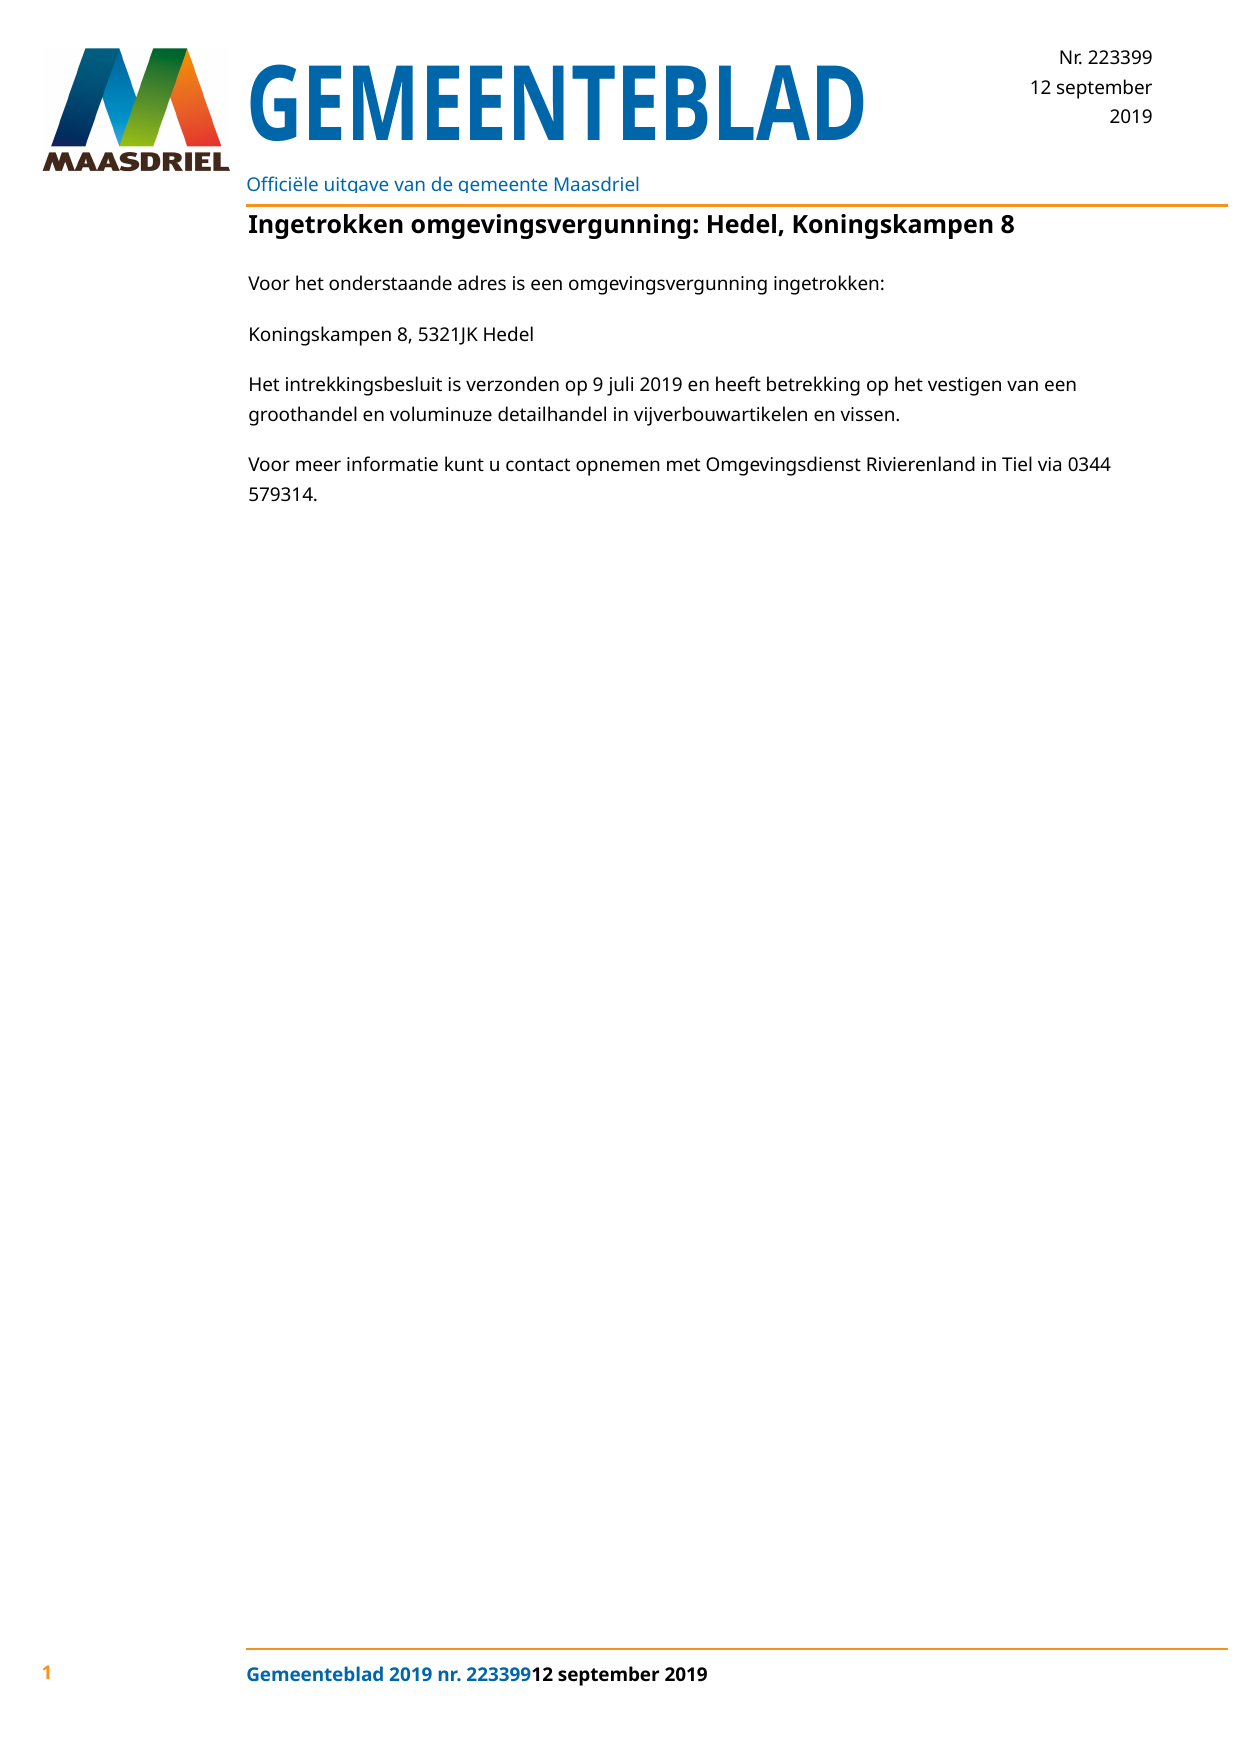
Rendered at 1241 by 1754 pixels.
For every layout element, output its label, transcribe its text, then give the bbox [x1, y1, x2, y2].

text Voor meer informatie kunt u contact opnemen met Omgevingsdienst Rivierenland in Tiel via 0344 579314. [248, 451, 1152, 506]
text Ingetrokken omgevingsvergunning: Hedel, Koningskampen 8 [248, 207, 1152, 241]
text Het intrekkingsbesluit is verzonden op 9 juli 2019 en heeft betrekking op het vestigen van een groothandel en voluminuze detailhandel in vijverbouwartikelen en vissen. [248, 371, 1152, 426]
picture [41, 47, 231, 172]
text Koningskampen 8, 5321JK Hedel [248, 321, 1152, 346]
text Voor het onderstaande adres is een omgevingsvergunning ingetrokken: [248, 270, 1152, 296]
